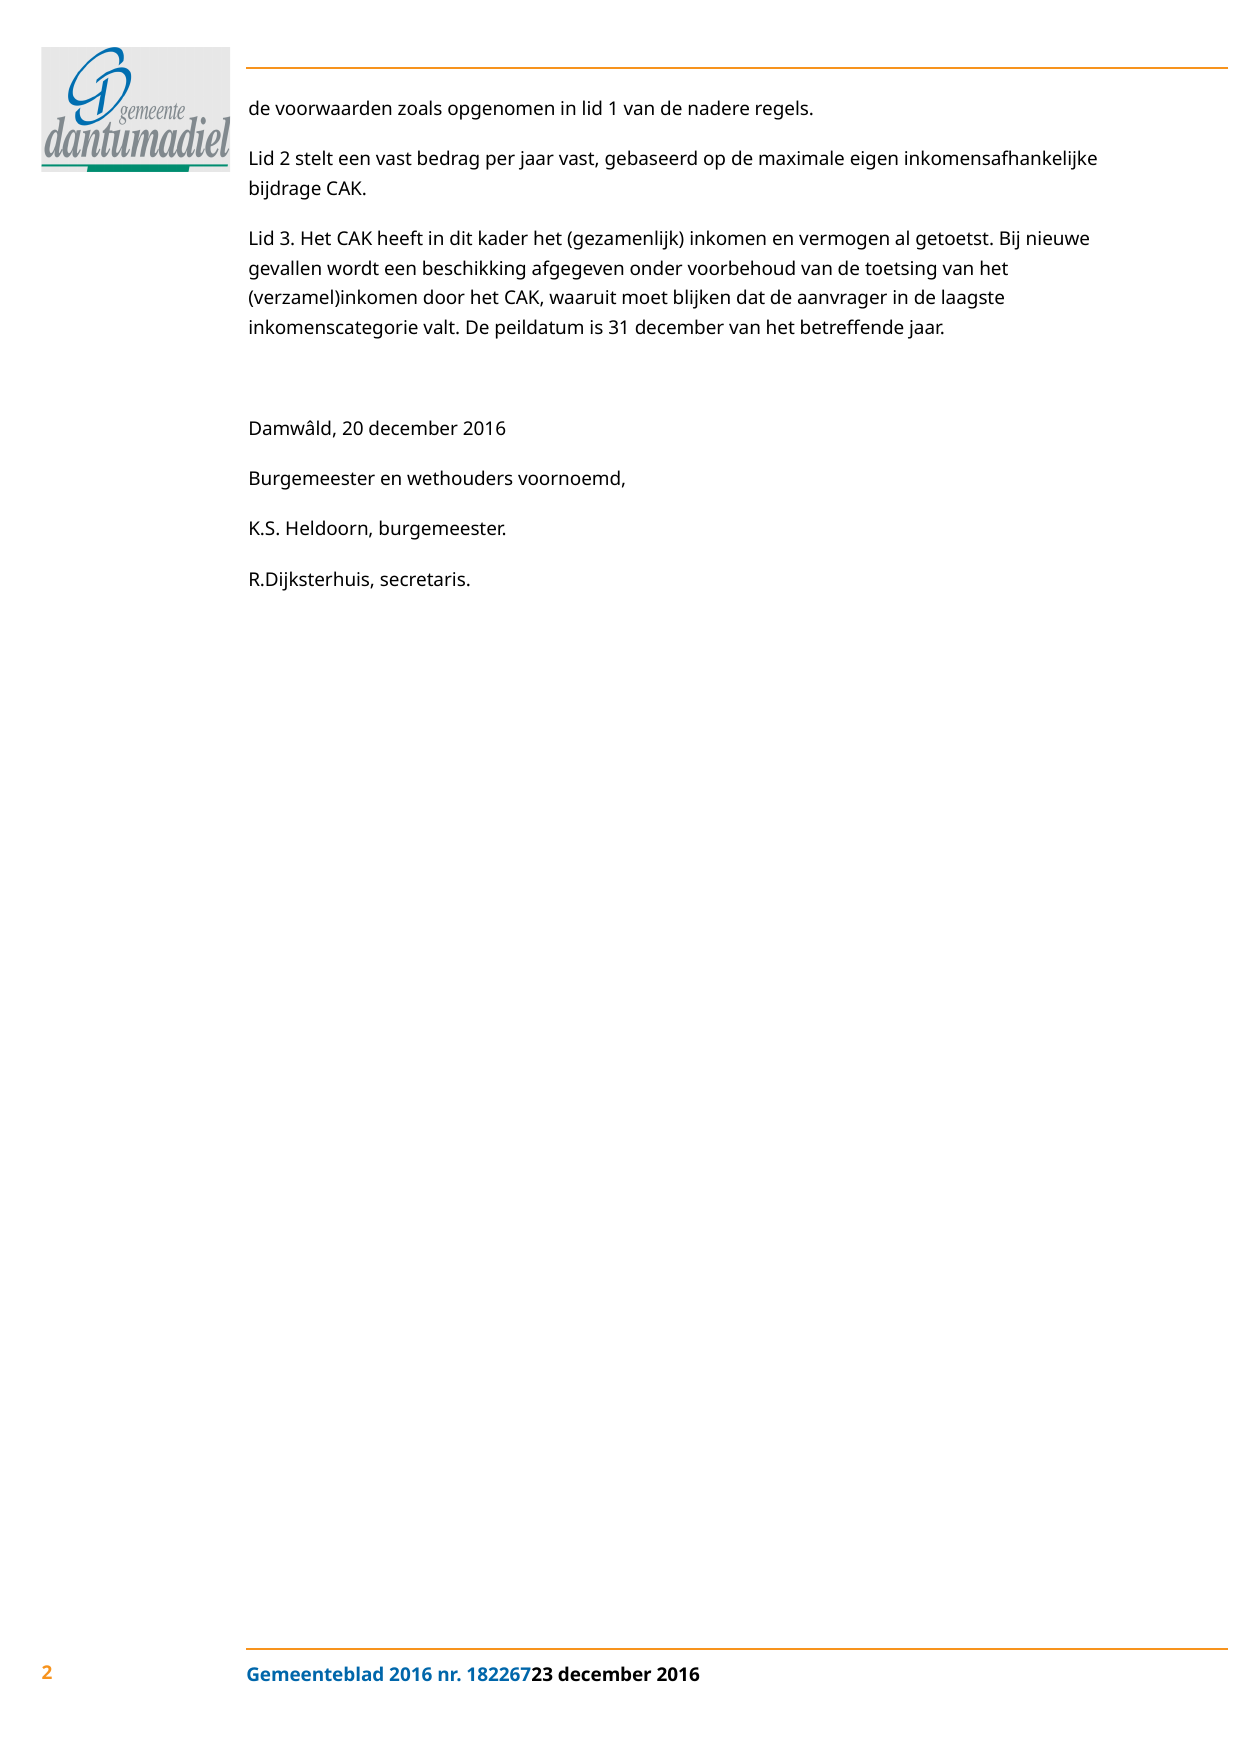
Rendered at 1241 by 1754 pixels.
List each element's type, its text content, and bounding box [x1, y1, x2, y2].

text K.S. Heldoorn, burgemeester. [248, 516, 1152, 541]
text Burgemeester en wethouders voornoemd, [248, 465, 1152, 491]
text Lid 3. Het CAK heeft in dit kader het (gezamenlijk) inkomen en vermogen al getoetst. Bij nieuwe gevallen wordt een beschikking afgegeven onder voorbehoud van de toetsing van het (verzamel)inkomen door het CAK, waaruit moet blijken dat de aanvrager in de laagste inkomenscategorie valt. De peildatum is 31 december van het betreffende jaar. [248, 225, 1152, 340]
text Damwâld, 20 december 2016 [248, 415, 1152, 441]
text de voorwaarden zoals opgenomen in lid 1 van de nadere regels. [248, 95, 1152, 121]
picture [41, 47, 231, 172]
text Lid 2 stelt een vast bedrag per jaar vast, gebaseerd op de maximale eigen inkomensafhankelijke bijdrage CAK. [248, 145, 1152, 201]
text R.Dijksterhuis, secretaris. [248, 566, 1152, 592]
